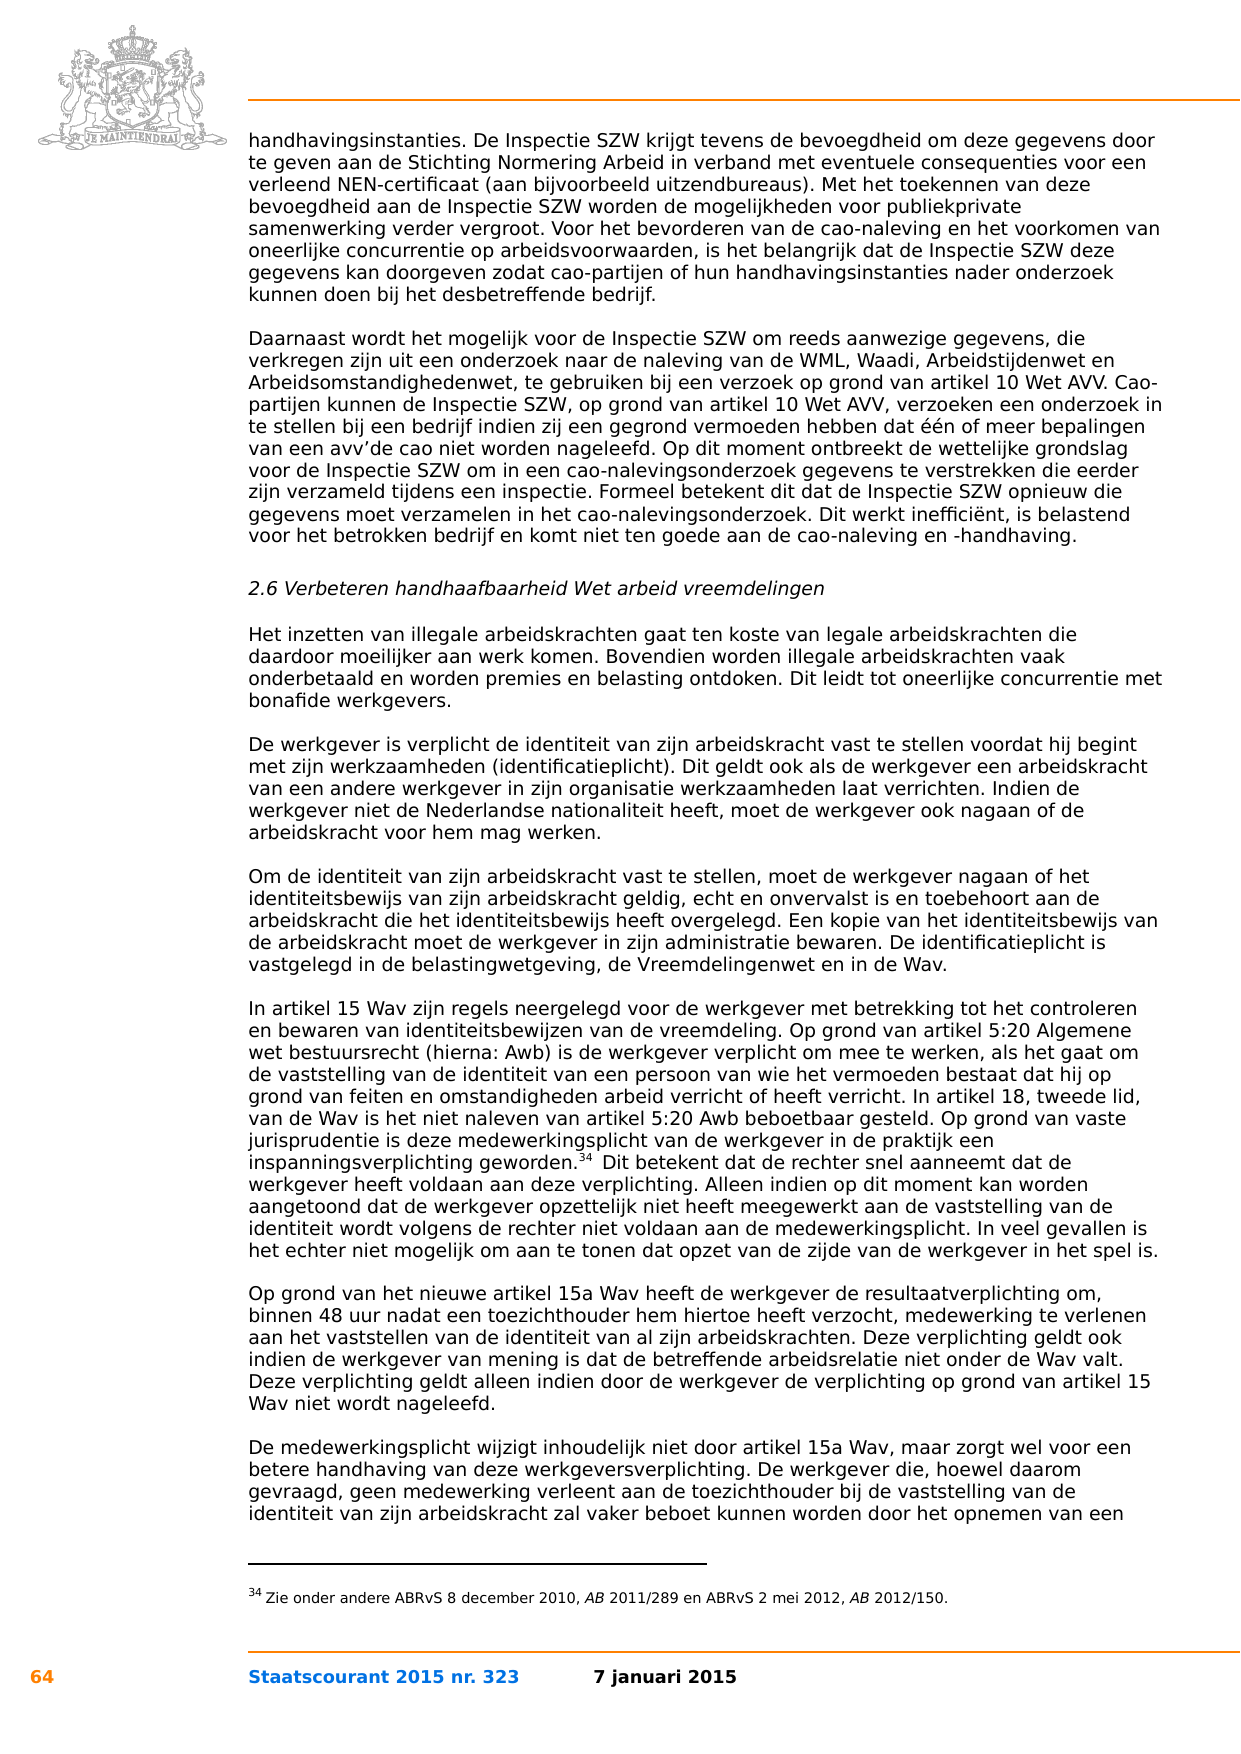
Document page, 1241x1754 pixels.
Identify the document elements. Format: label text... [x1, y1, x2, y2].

picture [38, 25, 227, 150]
text In artikel 15 Wav zijn regels neergelegd voor de werkgever met betrekking tot het controleren en bewaren van identiteitsbewijzen van de vreemdeling. Op grond van artikel 5:20 Algemene wet bestuursrecht (hierna: Awb) is de werkgever verplicht om mee te werken, als het gaat om de vaststelling van de identiteit van een persoon van wie het vermoeden bestaat dat hij op grond van feiten en omstandigheden arbeid verricht of heeft verricht. In artikel 18, tweede lid, van de Wav is het niet naleven van artikel 5:20 Awb beboetbaar gesteld. Op grond van vaste jurisprudentie is deze medewerkingsplicht van de werkgever in de praktijk een inspanningsverplichting geworden. Dit betekent dat de rechter snel aanneemt dat de werkgever heeft voldaan aan deze verplichting. Alleen indien op dit moment kan worden aangetoond dat de werkgever opzettelijk niet heeft meegewerkt aan de vaststelling van de identiteit wordt volgens de rechter niet voldaan aan de medewerkingsplicht. In veel gevallen is het echter niet mogelijk om aan te tonen dat opzet van de zijde van de werkgever in het spel is. [248, 998, 1163, 1261]
text Het inzetten van illegale arbeidskrachten gaat ten koste van legale arbeidskrachten die daardoor moeilijker aan werk komen. Bovendien worden illegale arbeidskrachten vaak onderbetaald en worden premies en belasting ontdoken. Dit leidt tot oneerlijke concurrentie met bonafide werkgevers. [248, 624, 1163, 712]
text De werkgever is verplicht de identiteit van zijn arbeidskracht vast te stellen voordat hij begint met zijn werkzaamheden (identificatieplicht). Dit geldt ook als de werkgever een arbeidskracht van een andere werkgever in zijn organisatie werkzaamheden laat verrichten. Indien de werkgever niet de Nederlandse nationaliteit heeft, moet de werkgever ook nagaan of de arbeidskracht voor hem mag werken. [248, 734, 1163, 844]
text Zie onder andere ABRvS 8 december 2010, AB 2011/289 en ABRvS 2 mei 2012, AB 2012/150. [248, 1586, 1163, 1608]
text Op grond van het nieuwe artikel 15a Wav heeft de werkgever de resultaatverplichting om, binnen 48 uur nadat een toezichthouder hem hiertoe heeft verzocht, medewerking te verlenen aan het vaststellen van de identiteit van al zijn arbeidskrachten. Deze verplichting geldt ook indien de werkgever van mening is dat de betreffende arbeidsrelatie niet onder de Wav valt. Deze verplichting geldt alleen indien door de werkgever de verplichting op grond van artikel 15 Wav niet wordt nageleefd. [248, 1283, 1163, 1415]
text Daarnaast wordt het mogelijk voor de Inspectie SZW om reeds aanwezige gegevens, die verkregen zijn uit een onderzoek naar de naleving van de WML, Waadi, Arbeidstijdenwet en Arbeidsomstandighedenwet, te gebruiken bij een verzoek op grond van artikel 10 Wet AVV. Cao-partijen kunnen de Inspectie SZW, op grond van artikel 10 Wet AVV, verzoeken een onderzoek in te stellen bij een bedrijf indien zij een gegrond vermoeden hebben dat één of meer bepalingen van een avv’de cao niet worden nageleefd. Op dit moment ontbreekt de wettelijke grondslag voor de Inspectie SZW om in een cao-nalevingsonderzoek gegevens te verstrekken die eerder zijn verzameld tijdens een inspectie. Formeel betekent dit dat de Inspectie SZW opnieuw die gegevens moet verzamelen in het cao-nalevingsonderzoek. Dit werkt inefficiënt, is belastend voor het betrokken bedrijf en komt niet ten goede aan de cao-naleving en -handhaving. [248, 328, 1163, 547]
text De medewerkingsplicht wijzigt inhoudelijk niet door artikel 15a Wav, maar zorgt wel voor een betere handhaving van deze werkgeversverplichting. De werkgever die, hoewel daarom gevraagd, geen medewerking verleent aan de toezichthouder bij de vaststelling van de identiteit van zijn arbeidskracht zal vaker beboet kunnen worden door het opnemen van een [248, 1437, 1163, 1525]
subtitle 2.6 Verbeteren handhaafbaarheid Wet arbeid vreemdelingen [248, 577, 1163, 599]
text Om de identiteit van zijn arbeidskracht vast te stellen, moet de werkgever nagaan of het identiteitsbewijs van zijn arbeidskracht geldig, echt en onvervalst is en toebehoort aan de arbeidskracht die het identiteitsbewijs heeft overgelegd. Een kopie van het identiteitsbewijs van de arbeidskracht moet de werkgever in zijn administratie bewaren. De identificatieplicht is vastgelegd in de belastingwetgeving, de Vreemdelingenwet en in de Wav. [248, 866, 1163, 976]
text handhavingsinstanties. De Inspectie SZW krijgt tevens de bevoegdheid om deze gegevens door te geven aan de Stichting Normering Arbeid in verband met eventuele consequenties voor een verleend NEN-certificaat (aan bijvoorbeeld uitzendbureaus). Met het toekennen van deze bevoegdheid aan de Inspectie SZW worden de mogelijkheden voor publiekprivate samenwerking verder vergroot. Voor het bevorderen van de cao-naleving en het voorkomen van oneerlijke concurrentie op arbeidsvoorwaarden, is het belangrijk dat de Inspectie SZW deze gegevens kan doorgeven zodat cao-partijen of hun handhavingsinstanties nader onderzoek kunnen doen bij het desbetreffende bedrijf. [248, 130, 1163, 306]
